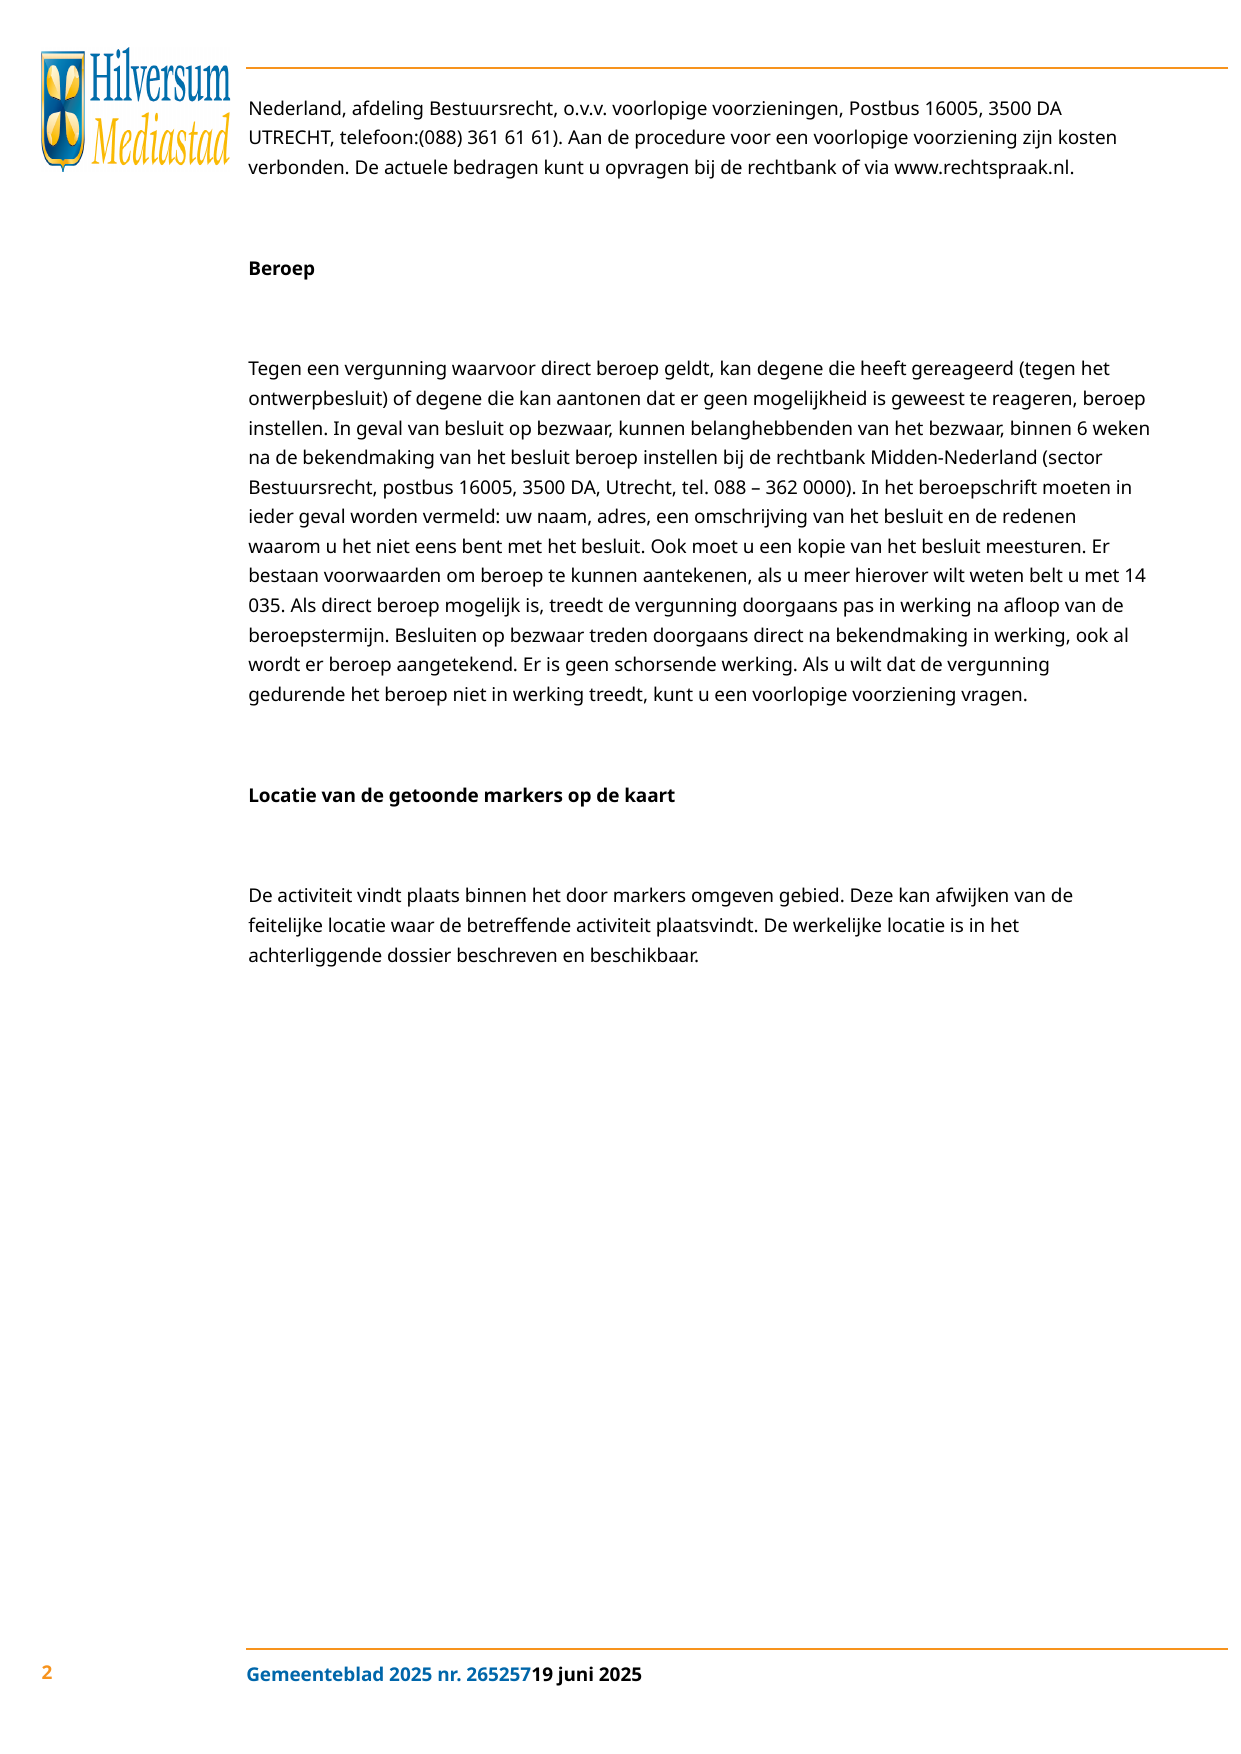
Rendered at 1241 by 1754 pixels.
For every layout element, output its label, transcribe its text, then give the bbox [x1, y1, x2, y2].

text De activiteit vindt plaats binnen het door markers omgeven gebied. Deze kan afwijken van de feitelijke locatie waar de betreffende activiteit plaatsvindt. De werkelijke locatie is in het achterliggende dossier beschreven en beschikbaar. [248, 883, 1152, 968]
text Locatie van de getoonde markers op de kaart [248, 782, 1152, 808]
picture [41, 47, 231, 172]
text Nederland, afdeling Bestuursrecht, o.v.v. voorlopige voorzieningen, Postbus 16005, 3500 DA UTRECHT, telefoon:(088) 361 61 61). Aan de procedure voor een voorlopige voorziening zijn kosten verbonden. De actuele bedragen kunt u opvragen bij de rechtbank of via www.rechtspraak.nl. [248, 95, 1152, 180]
text Beroep [248, 255, 1152, 281]
text Tegen een vergunning waarvoor direct beroep geldt, kan degene die heeft gereageerd (tegen het ontwerpbesluit) of degene die kan aantonen dat er geen mogelijkheid is geweest te reageren, beroep instellen. In geval van besluit op bezwaar, kunnen belanghebbenden van het bezwaar, binnen 6 weken na de bekendmaking van het besluit beroep instellen bij de rechtbank Midden-Nederland (sector Bestuursrecht, postbus 16005, 3500 DA, Utrecht, tel. 088 – 362 0000). In het beroepschrift moeten in ieder geval worden vermeld: uw naam, adres, een omschrijving van het besluit en de redenen waarom u het niet eens bent met het besluit. Ook moet u een kopie van het besluit meesturen. Er bestaan voorwaarden om beroep te kunnen aantekenen, als u meer hierover wilt weten belt u met 14 035. Als direct beroep mogelijk is, treedt de vergunning doorgaans pas in werking na afloop van de beroepstermijn. Besluiten op bezwaar treden doorgaans direct na bekendmaking in werking, ook al wordt er beroep aangetekend. Er is geen schorsende werking. Als u wilt dat de vergunning gedurende het beroep niet in werking treedt, kunt u een voorlopige voorziening vragen. [248, 356, 1152, 707]
